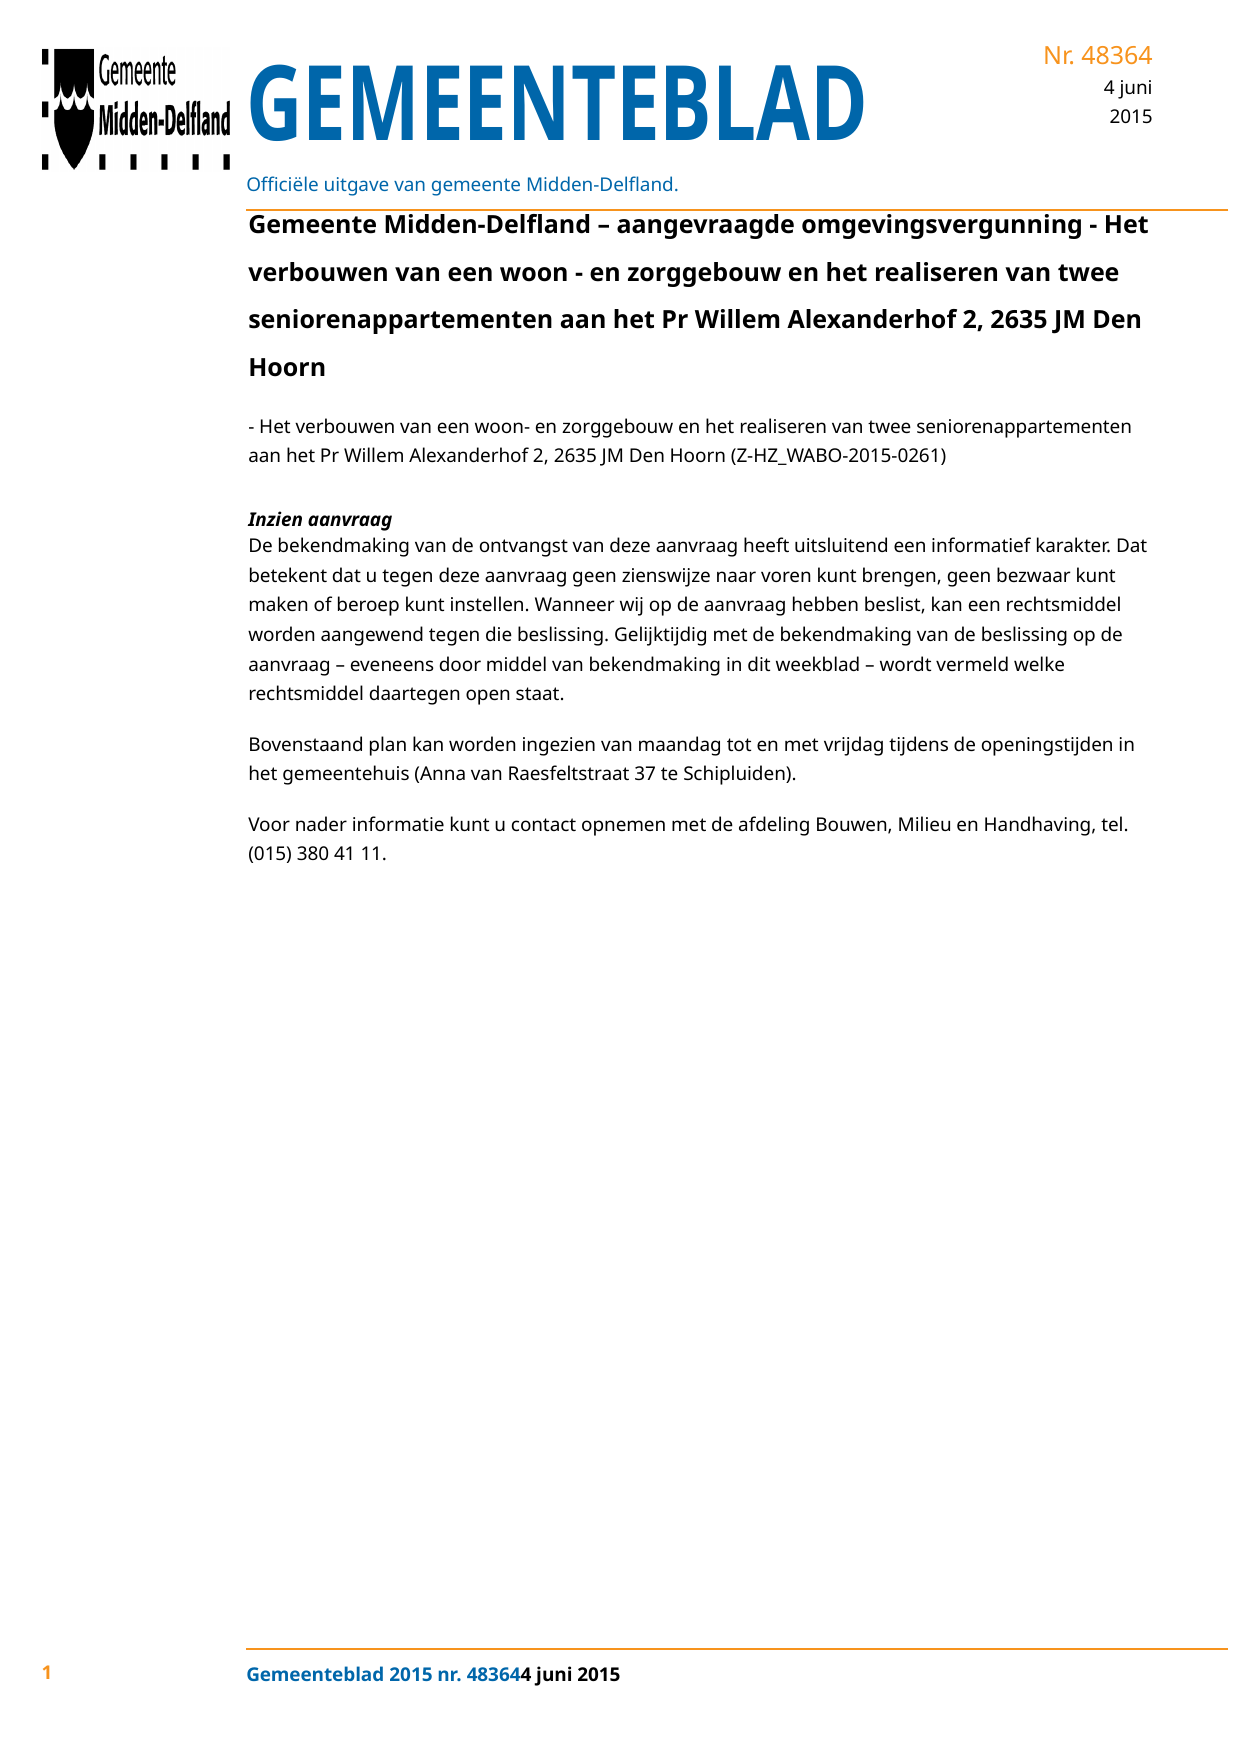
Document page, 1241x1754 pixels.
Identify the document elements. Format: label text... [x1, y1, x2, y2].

text - Het verbouwen van een woon- en zorggebouw en het realiseren van twee seniorenappartementen aan het Pr Willem Alexanderhof 2, 2635 JM Den Hoorn (Z-HZ_WABO-2015-0261) [248, 413, 1152, 468]
text De bekendmaking van de ontvangst van deze aanvraag heeft uitsluitend een informatief karakter. Dat betekent dat u tegen deze aanvraag geen zienswijze naar voren kunt brengen, geen bezwaar kunt maken of beroep kunt instellen. Wanneer wij op de aanvraag hebben beslist, kan een rechtsmiddel worden aangewend tegen die beslissing. Gelijktijdig met de bekendmaking van de beslissing op de aanvraag – eveneens door middel van bekendmaking in dit weekblad – wordt vermeld welke rechtsmiddel daartegen open staat. [248, 532, 1152, 706]
picture [41, 47, 231, 172]
text Inzien aanvraag [248, 507, 1152, 532]
text Voor nader informatie kunt u contact opnemen met de afdeling Bouwen, Milieu en Handhaving, tel. (015) 380 41 11. [248, 811, 1152, 866]
text Bovenstaand plan kan worden ingezien van maandag tot en met vrijdag tijdens de openingstijden in het gemeentehuis (Anna van Raesfeltstraat 37 te Schipluiden). [248, 731, 1152, 786]
text Gemeente Midden-Delfland – aangevraagde omgevingsvergunning - Het verbouwen van een woon - en zorggebouw en het realiseren van twee seniorenappartementen aan het Pr Willem Alexanderhof 2, 2635 JM Den Hoorn [248, 211, 1152, 384]
